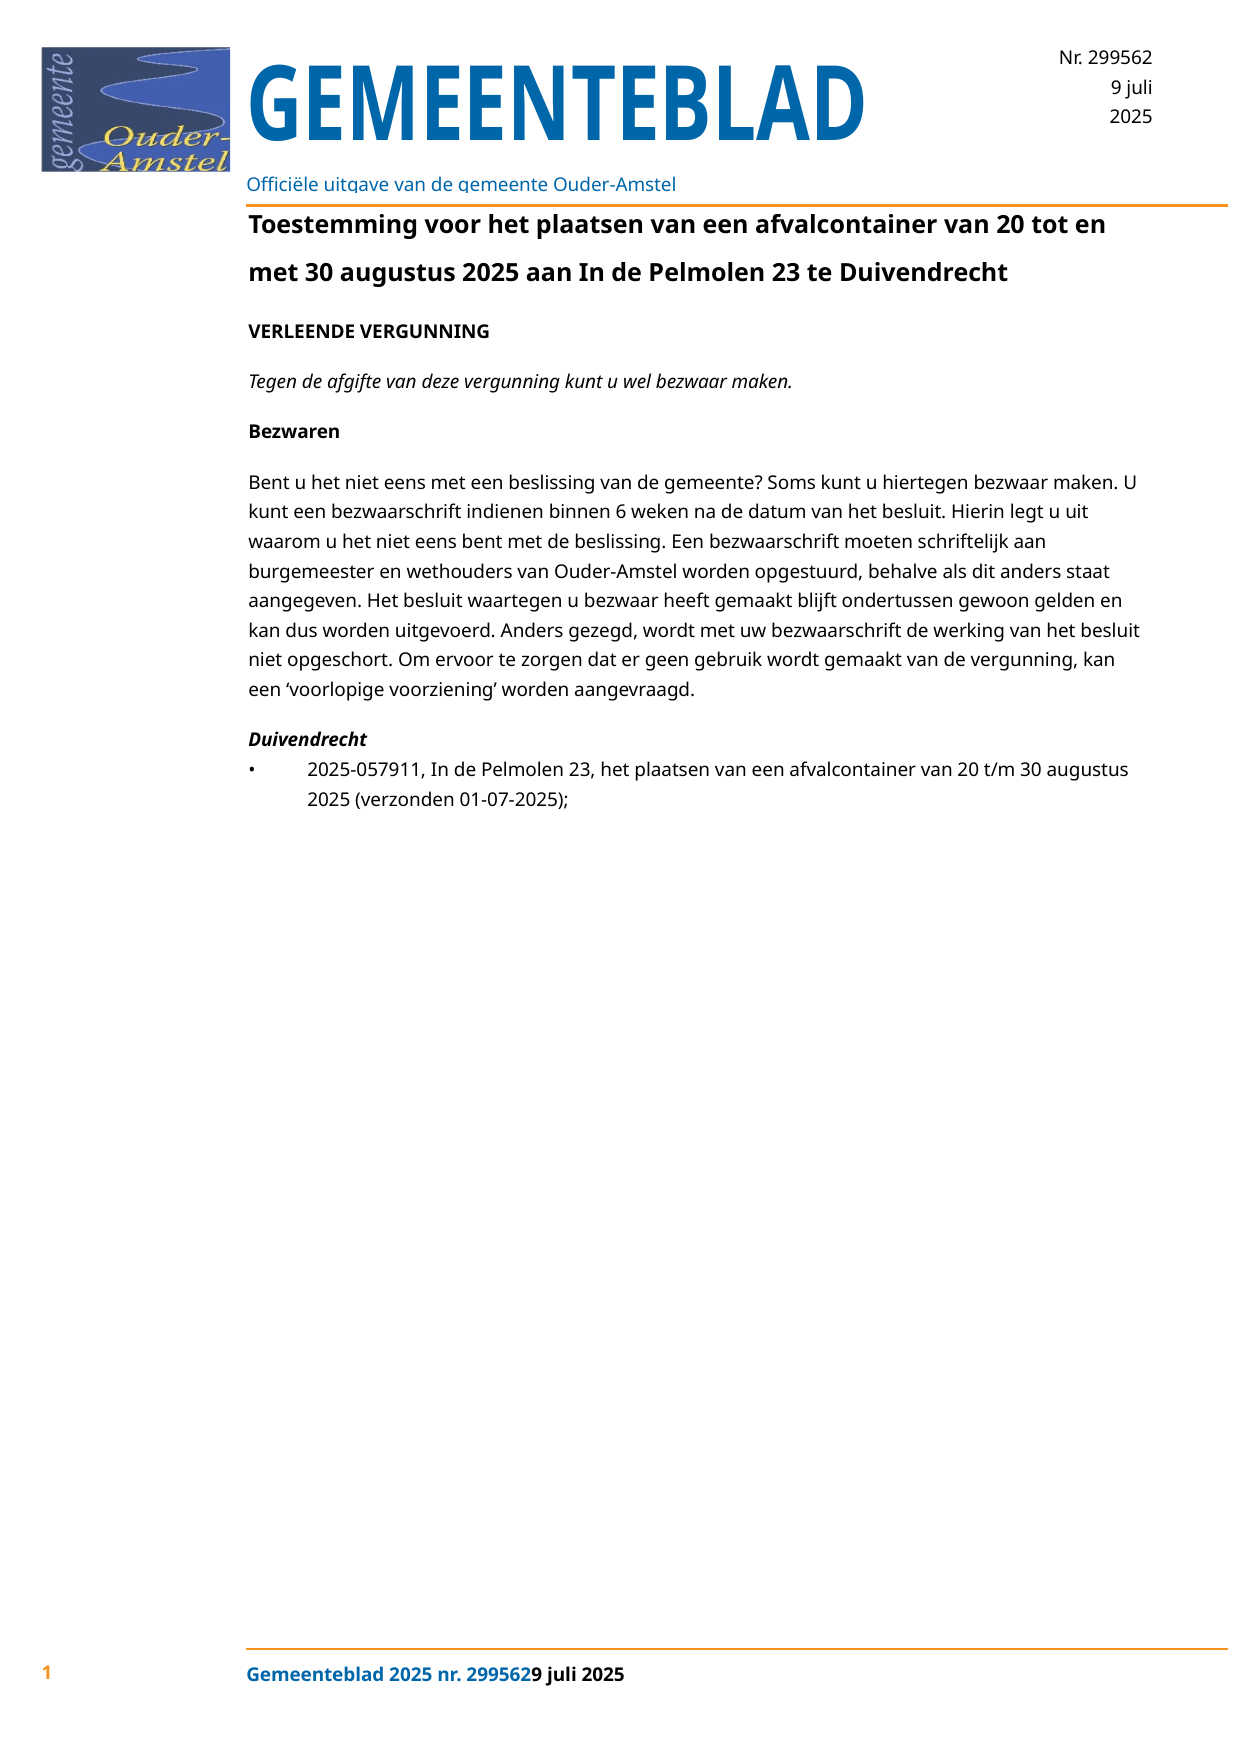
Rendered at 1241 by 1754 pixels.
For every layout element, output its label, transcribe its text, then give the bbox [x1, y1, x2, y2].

text Bent u het niet eens met een beslissing van de gemeente? Soms kunt u hiertegen bezwaar maken. U kunt een bezwaarschrift indienen binnen 6 weken na de datum van het besluit. Hierin legt u uit waarom u het niet eens bent met de beslissing. Een bezwaarschrift moeten schriftelijk aan burgemeester en wethouders van Ouder-Amstel worden opgestuurd, behalve als dit anders staat aangegeven. Het besluit waartegen u bezwaar heeft gemaakt blijft ondertussen gewoon gelden en kan dus worden uitgevoerd. Anders gezegd, wordt met uw bezwaarschrift de werking van het besluit niet opgeschort. Om ervoor te zorgen dat er geen gebruik wordt gemaakt van de vergunning, kan een ‘voorlopige voorziening’ worden aangevraagd. [248, 469, 1152, 702]
text VERLEENDE VERGUNNING [248, 318, 1152, 344]
list 2025-057911, In de Pelmolen 23, het plaatsen van een afvalcontainer van 20 t/m 30 augustus 2025 (verzonden 01-07-2025); [248, 756, 1152, 812]
text Bezwaren [248, 419, 1152, 444]
text Tegen de afgifte van deze vergunning kunt u wel bezwaar maken. [248, 368, 1152, 394]
text Toestemming voor het plaatsen van een afvalcontainer van 20 tot en met 30 augustus 2025 aan In de Pelmolen 23 te Duivendrecht [248, 207, 1152, 288]
text Duivendrecht [248, 727, 1152, 752]
picture [41, 47, 231, 172]
